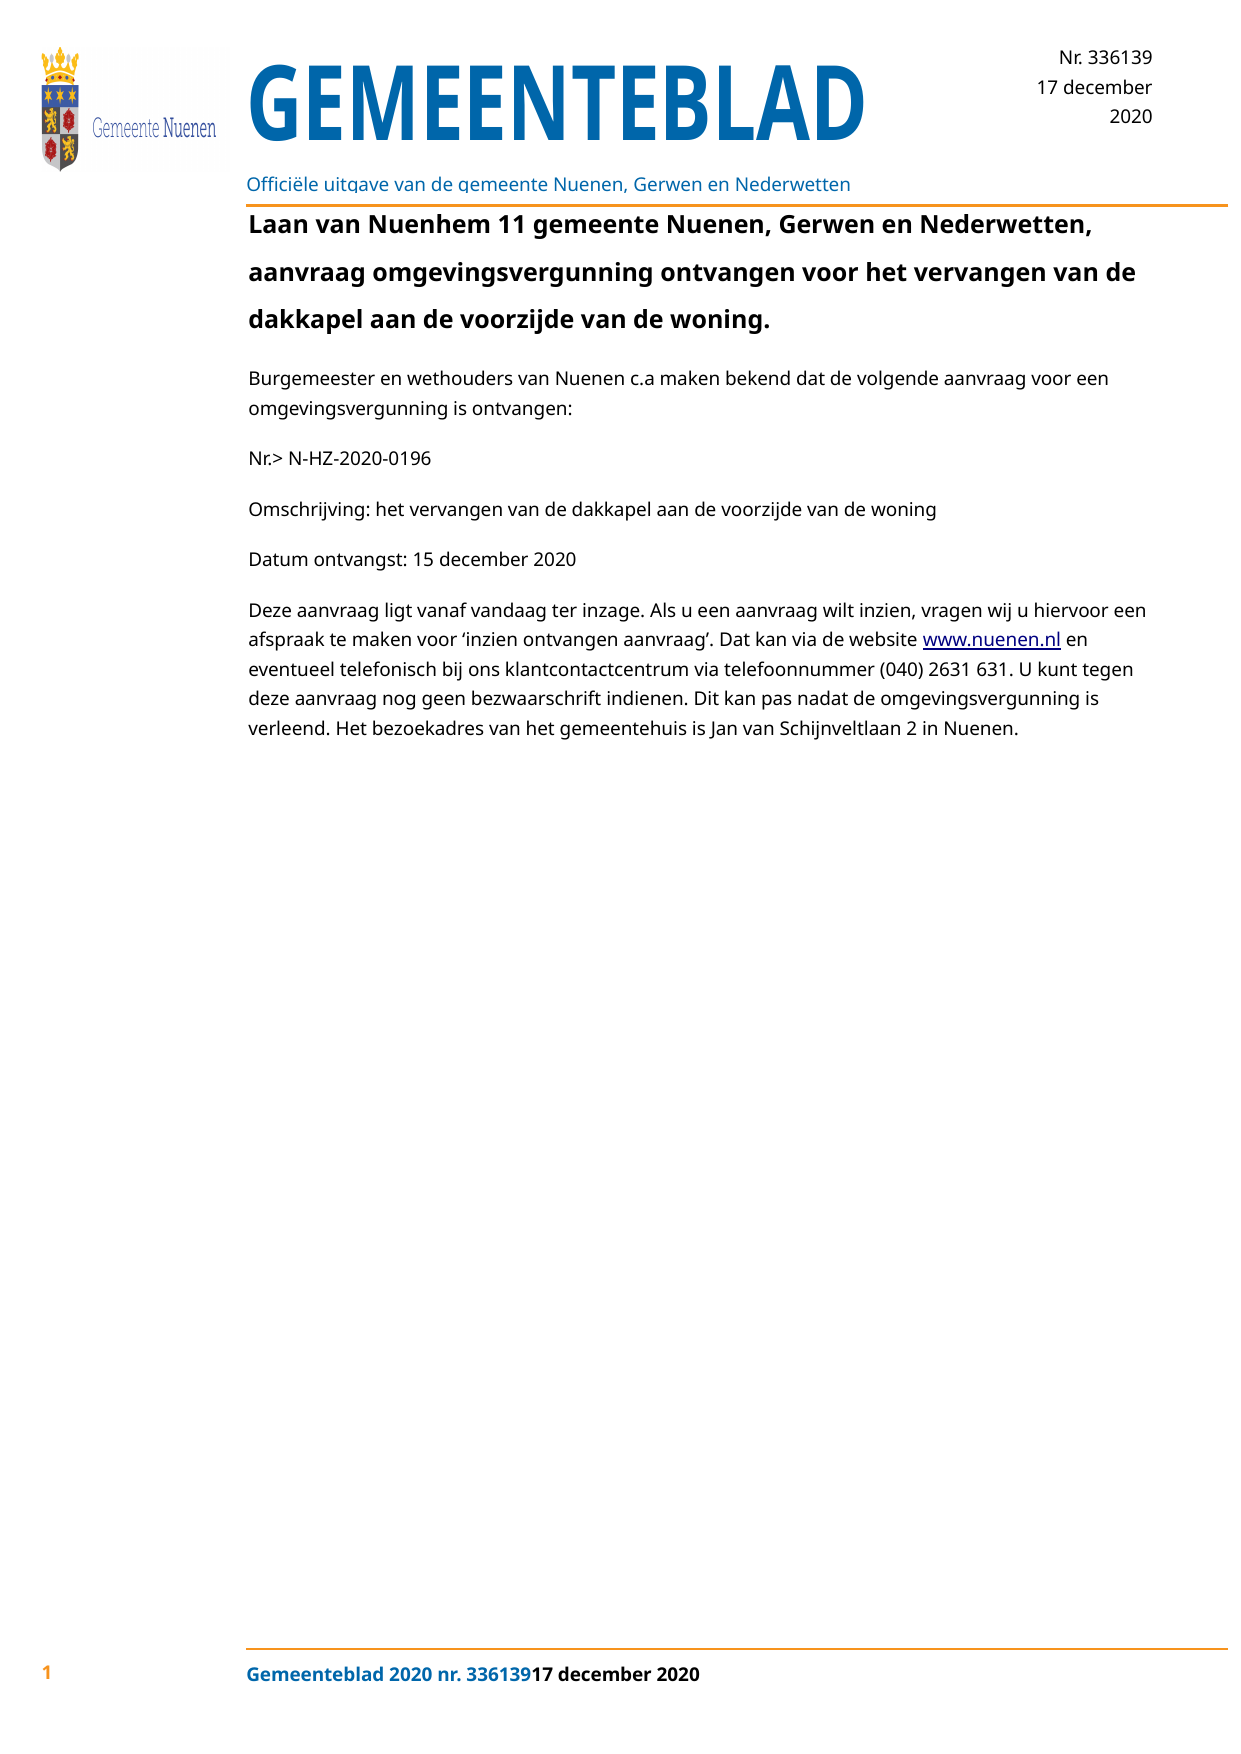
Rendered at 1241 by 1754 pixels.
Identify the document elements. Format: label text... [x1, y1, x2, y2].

text Burgemeester en wethouders van Nuenen c.a maken bekend dat de volgende aanvraag voor een omgevingsvergunning is ontvangen: [248, 366, 1152, 421]
picture [41, 47, 231, 172]
text Omschrijving: het vervangen van de dakkapel aan de voorzijde van de woning [248, 496, 1152, 522]
text Nr.> N-HZ-2020-0196 [248, 446, 1152, 471]
text Datum ontvangst: 15 december 2020 [248, 546, 1152, 572]
text Deze aanvraag ligt vanaf vandaag ter inzage. Als u een aanvraag wilt inzien, vragen wij u hiervoor een afspraak te maken voor ‘inzien ontvangen aanvraag’. Dat kan via de website www.nuenen.nl en eventueel telefonisch bij ons klantcontactcentrum via telefoonnummer (040) 2631 631. U kunt tegen deze aanvraag nog geen bezwaarschrift indienen. Dit kan pas nadat de omgevingsvergunning is verleend. Het bezoekadres van het gemeentehuis is Jan van Schijnveltlaan 2 in Nuenen. [248, 597, 1152, 741]
text Laan van Nuenhem 11 gemeente Nuenen, Gerwen en Nederwetten, aanvraag omgevingsvergunning ontvangen voor het vervangen van de dakkapel aan de voorzijde van de woning. [248, 207, 1152, 336]
